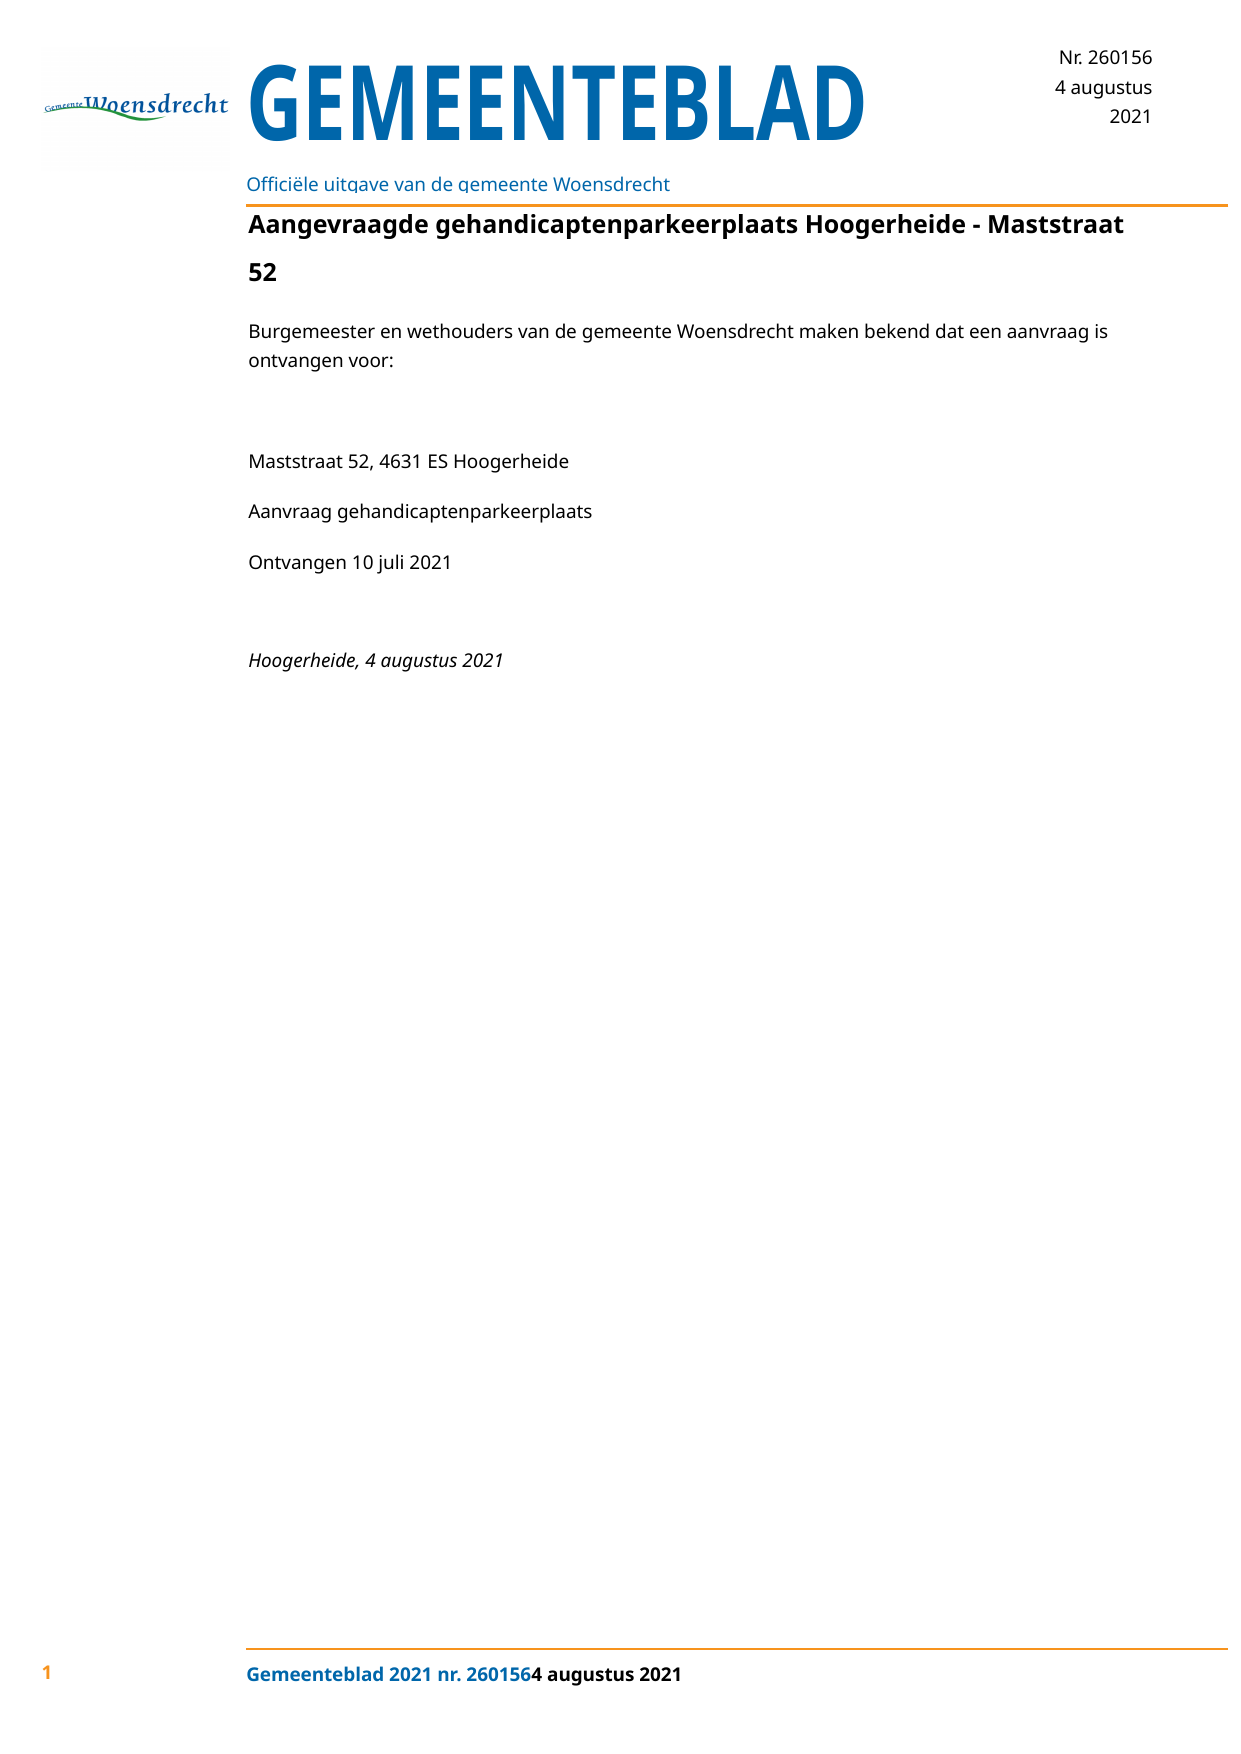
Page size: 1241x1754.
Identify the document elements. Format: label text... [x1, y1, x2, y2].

text Burgemeester en wethouders van de gemeente Woensdrecht maken bekend dat een aanvraag is ontvangen voor: [248, 318, 1152, 373]
text Ontvangen 10 juli 2021 [248, 549, 1152, 575]
text Maststraat 52, 4631 ES Hoogerheide [248, 448, 1152, 474]
text Aangevraagde gehandicaptenparkeerplaats Hoogerheide - Maststraat 52 [248, 207, 1152, 288]
picture [41, 47, 231, 172]
text Hoogerheide, 4 augustus 2021 [248, 647, 1152, 673]
text Aanvraag gehandicaptenparkeerplaats [248, 499, 1152, 524]
